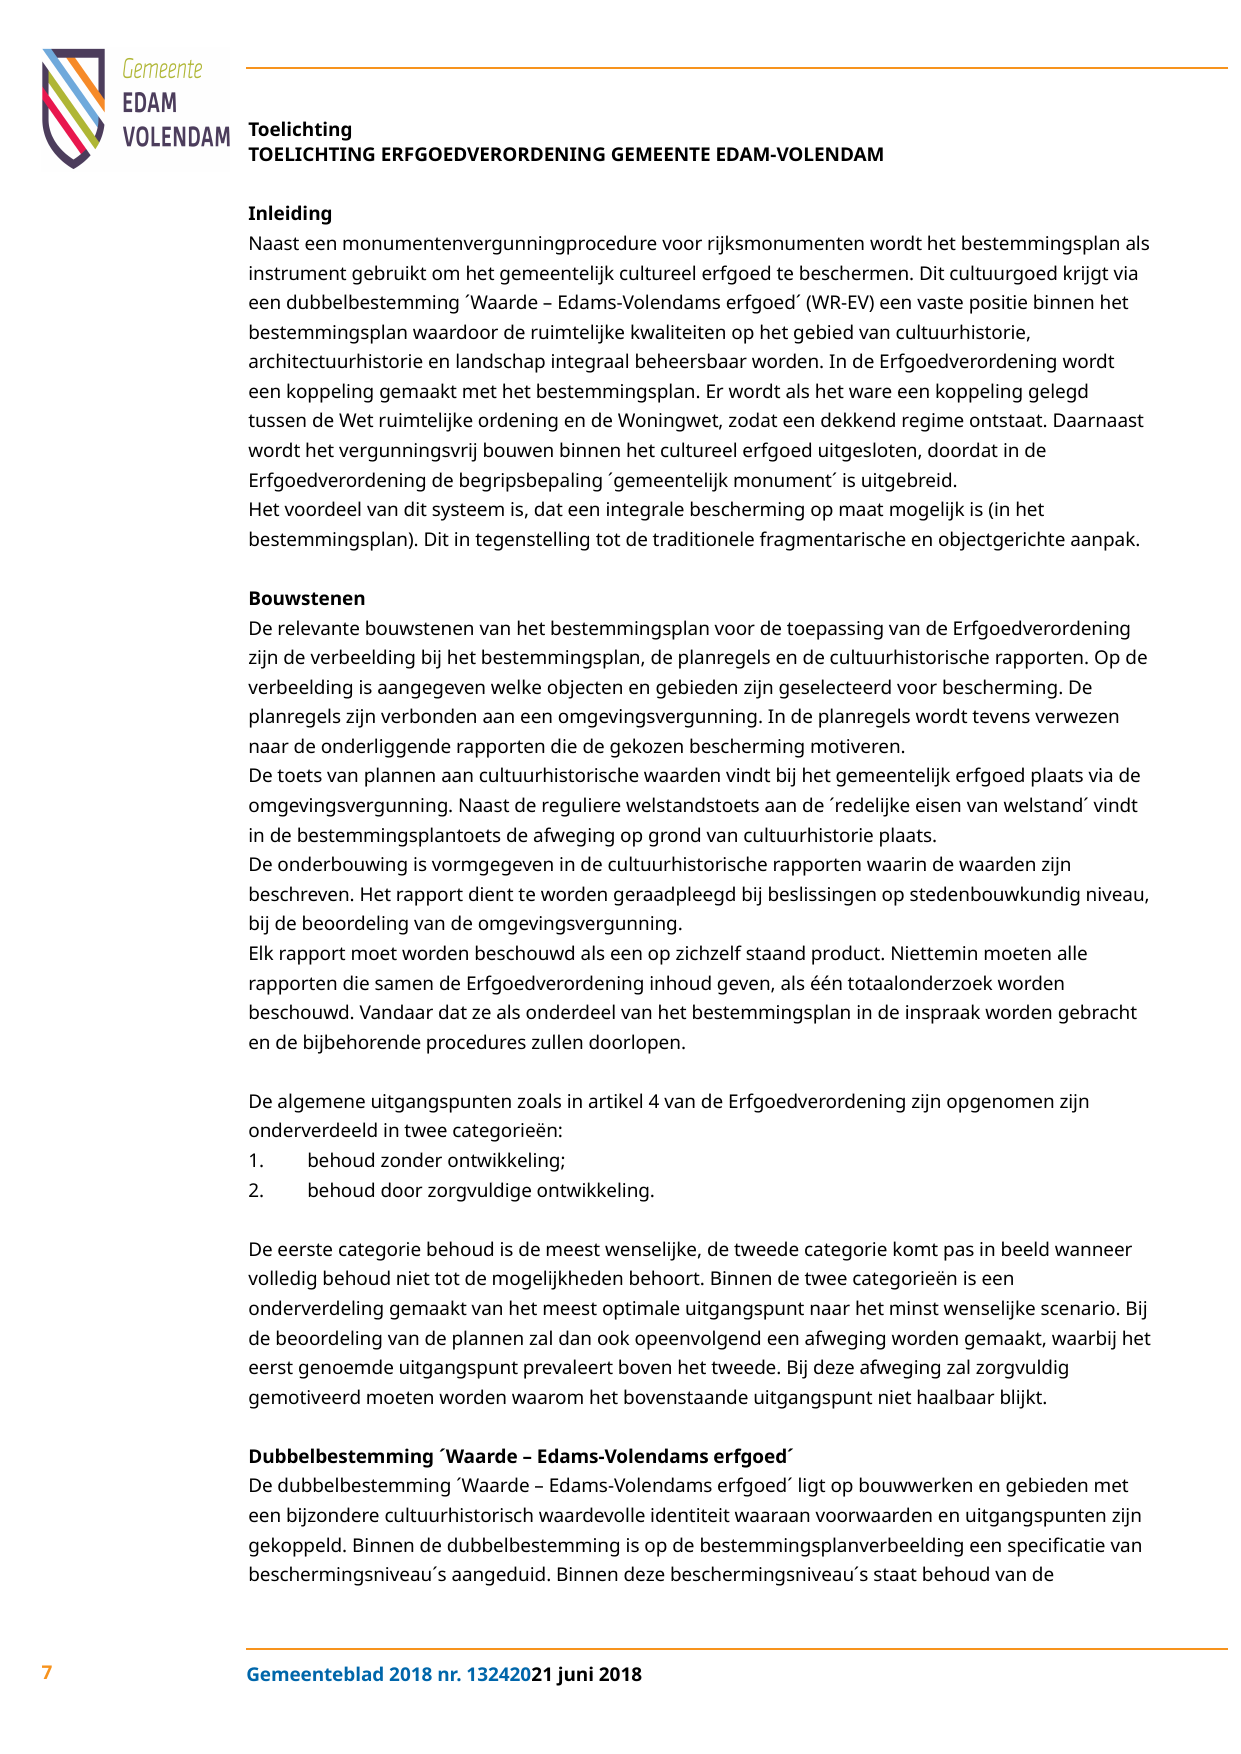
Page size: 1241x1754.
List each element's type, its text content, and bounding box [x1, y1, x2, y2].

picture [41, 47, 231, 172]
text Inleiding [248, 201, 1152, 226]
text Toelichting [248, 116, 1152, 141]
text De dubbelbestemming ´Waarde – Edams-Volendams erfgoed´ ligt op bouwwerken en gebieden met een bijzondere cultuurhistorisch waardevolle identiteit waaraan voorwaarden en uitgangspunten zijn gekoppeld. Binnen de dubbelbestemming is op de bestemmingsplanverbeelding een specificatie van beschermingsniveau´s aangeduid. Binnen deze beschermingsniveau´s staat behoud van de [248, 1473, 1152, 1587]
text Het voordeel van dit systeem is, dat een integrale bescherming op maat mogelijk is (in het bestemmingsplan). Dit in tegenstelling tot de traditionele fragmentarische en objectgerichte aanpak. [248, 496, 1152, 552]
text Naast een monumentenvergunningprocedure voor rijksmonumenten wordt het bestemmingsplan als instrument gebruikt om het gemeentelijk cultureel erfgoed te beschermen. Dit cultuurgoed krijgt via een dubbelbestemming ´Waarde – Edams-Volendams erfgoed´ (WR-EV) een vaste positie binnen het bestemmingsplan waardoor de ruimtelijke kwaliteiten op het gebied van cultuurhistorie, architectuurhistorie en landschap integraal beheersbaar worden. In de Erfgoedverordening wordt een koppeling gemaakt met het bestemmingsplan. Er wordt als het ware een koppeling gelegd tussen de Wet ruimtelijke ordening en de Woningwet, zodat een dekkend regime ontstaat. Daarnaast wordt het vergunningsvrij bouwen binnen het cultureel erfgoed uitgesloten, doordat in de Erfgoedverordening de begripsbepaling ´gemeentelijk monument´ is uitgebreid. [248, 230, 1152, 493]
text De algemene uitgangspunten zoals in artikel 4 van de Erfgoedverordening zijn opgenomen zijn onderverdeeld in twee categorieën: [248, 1088, 1152, 1143]
text Dubbelbestemming ´Waarde – Edams-Volendams erfgoed´ [248, 1443, 1152, 1469]
text De relevante bouwstenen van het bestemmingsplan voor de toepassing van de Erfgoedverordening zijn de verbeelding bij het bestemmingsplan, de planregels en de cultuurhistorische rapporten. Op de verbeelding is aangegeven welke objecten en gebieden zijn geselecteerd voor bescherming. De planregels zijn verbonden aan een omgevingsvergunning. In de planregels wordt tevens verwezen naar de onderliggende rapporten die de gekozen bescherming motiveren. [248, 615, 1152, 759]
text Elk rapport moet worden beschouwd als een op zichzelf staand product. Niettemin moeten alle rapporten die samen de Erfgoedverordening inhoud geven, als één totaalonderzoek worden beschouwd. Vandaar dat ze als onderdeel van het bestemmingsplan in de inspraak worden gebracht en de bijbehorende procedures zullen doorlopen. [248, 940, 1152, 1055]
text De toets van plannen aan cultuurhistorische waarden vindt bij het gemeentelijk erfgoed plaats via de omgevingsvergunning. Naast de reguliere welstandstoets aan de ´redelijke eisen van welstand´ vindt in de bestemmingsplantoets de afweging op grond van cultuurhistorie plaats. [248, 763, 1152, 848]
text TOELICHTING ERFGOEDVERORDENING GEMEENTE EDAM-VOLENDAM [248, 141, 1152, 167]
text De eerste categorie behoud is de meest wenselijke, de tweede categorie komt pas in beeld wanneer volledig behoud niet tot de mogelijkheden behoort. Binnen de twee categorieën is een onderverdeling gemaakt van het meest optimale uitgangspunt naar het minst wenselijke scenario. Bij de beoordeling van de plannen zal dan ook opeenvolgend een afweging worden gemaakt, waarbij het eerst genoemde uitgangspunt prevaleert boven het tweede. Bij deze afweging zal zorgvuldig gemotiveerd moeten worden waarom het bovenstaande uitgangspunt niet haalbaar blijkt. [248, 1236, 1152, 1410]
list behoud zonder ontwikkeling; [248, 1147, 1152, 1173]
text Bouwstenen [248, 585, 1152, 611]
text De onderbouwing is vormgegeven in de cultuurhistorische rapporten waarin de waarden zijn beschreven. Het rapport dient te worden geraadpleegd bij beslissingen op stedenbouwkundig niveau, bij de beoordeling van de omgevingsvergunning. [248, 851, 1152, 936]
list behoud door zorgvuldige ontwikkeling. [248, 1177, 1152, 1203]
